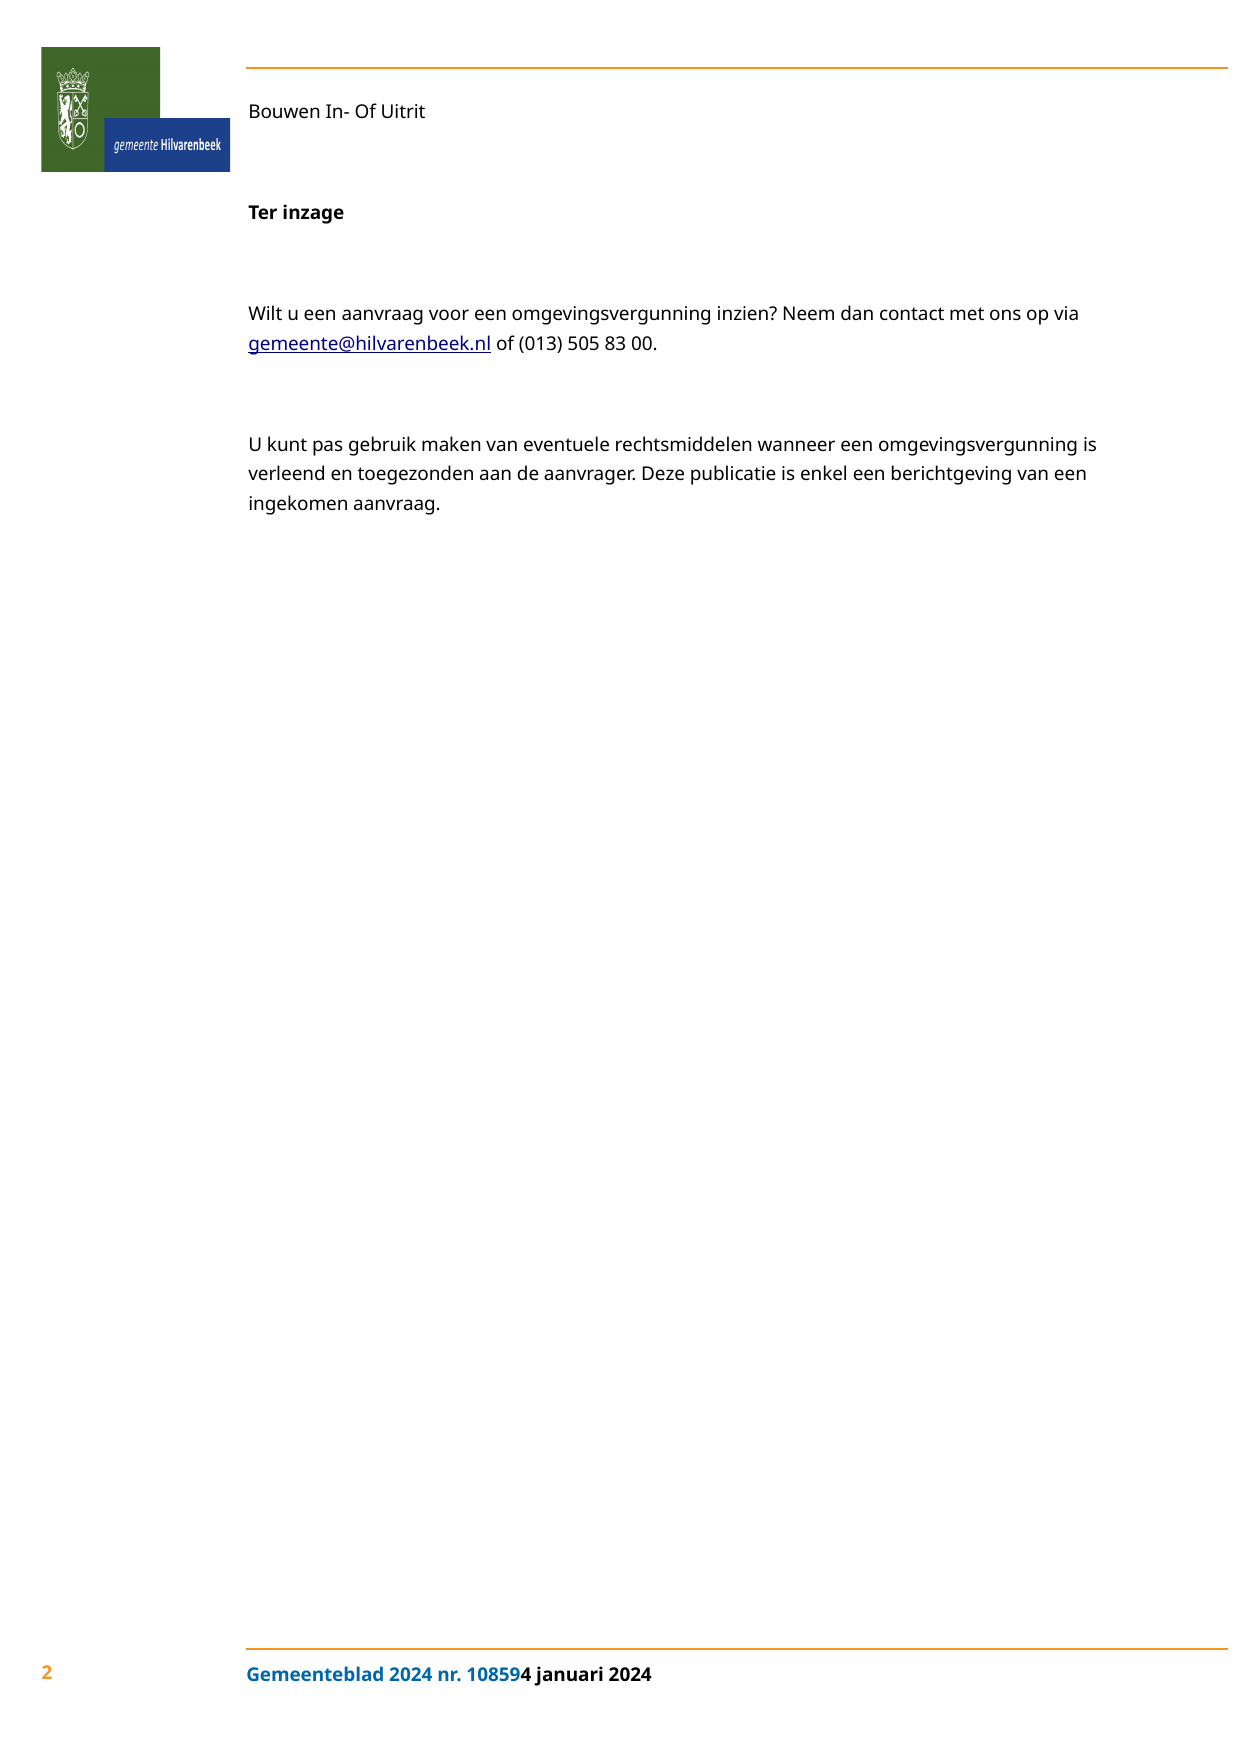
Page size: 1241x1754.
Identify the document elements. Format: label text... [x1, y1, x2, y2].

text ﻿Bouwen In- Of Uitrit [248, 95, 1152, 124]
text Wilt u een aanvraag voor een omgevingsvergunning inzien? Neem dan contact met ons op via gemeente@hilvarenbeek.nl of (013) 505 83 00. [248, 300, 1152, 356]
picture [41, 47, 231, 172]
text Ter inzage [248, 199, 1152, 225]
text U kunt pas gebruik maken van eventuele rechtsmiddelen wanneer een omgevingsvergunning is verleend en toegezonden aan de aanvrager. Deze publicatie is enkel een berichtgeving van een ingekomen aanvraag. [248, 431, 1152, 516]
